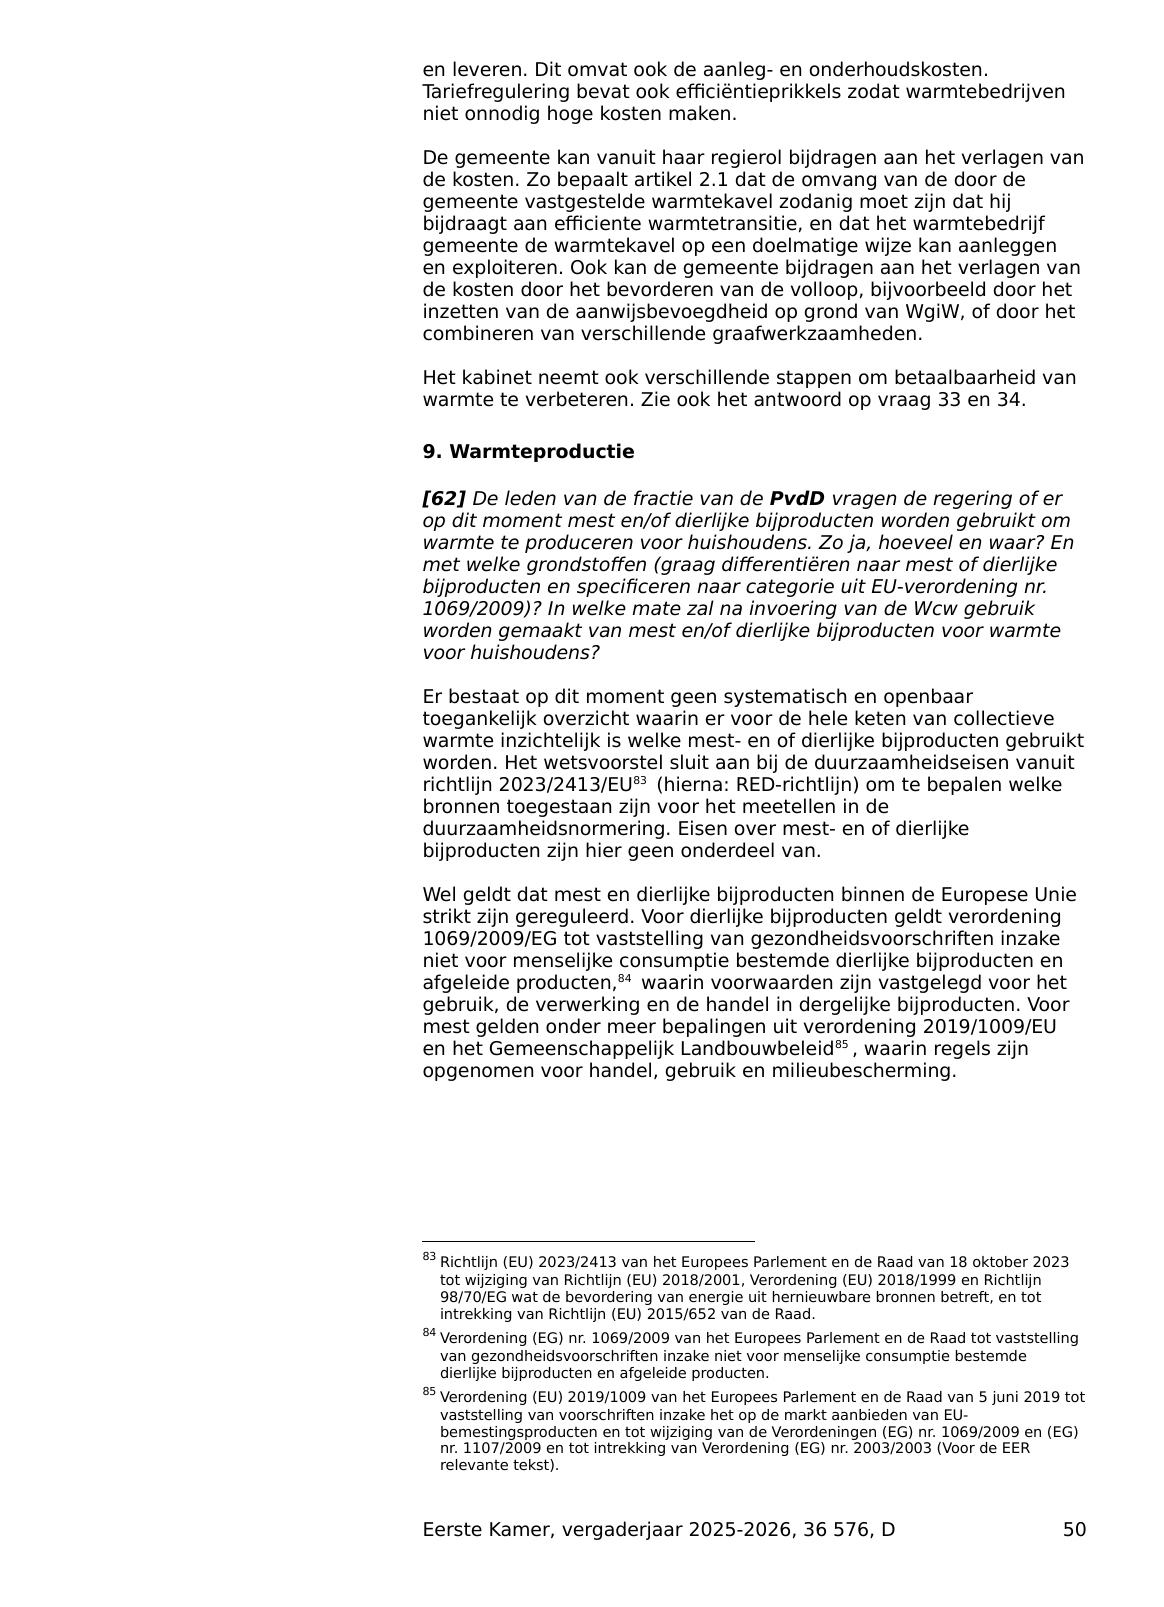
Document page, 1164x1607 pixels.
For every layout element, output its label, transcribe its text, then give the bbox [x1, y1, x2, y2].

text De gemeente kan vanuit haar regierol bijdragen aan het verlagen van de kosten. Zo bepaalt artikel 2.1 dat de omvang van de door de gemeente vastgestelde warmtekavel zodanig moet zijn dat hij bijdraagt aan efficiente warmtetransitie, en dat het warmtebedrijf gemeente de warmtekavel op een doelmatige wijze kan aanleggen en exploiteren. Ook kan de gemeente bijdragen aan het verlagen van de kosten door het bevorderen van de volloop, bijvoorbeeld door het inzetten van de aanwijsbevoegdheid op grond van WgiW, of door het combineren van verschillende graafwerkzaamheden. [422, 147, 1087, 345]
text Richtlijn (EU) 2023/2413 van het Europees Parlement en de Raad van 18 oktober 2023 tot wijziging van Richtlijn (EU) 2018/2001, Verordening (EU) 2018/1999 en Richtlijn 98/70/EG wat de bevordering van energie uit hernieuwbare bronnen betreft, en tot intrekking van Richtlijn (EU) 2015/652 van de Raad. [422, 1250, 1087, 1323]
text en leveren. Dit omvat ook de aanleg- en onderhoudskosten. Tariefregulering bevat ook efficiëntieprikkels zodat warmtebedrijven niet onnodig hoge kosten maken. [422, 59, 1087, 125]
text Het kabinet neemt ook verschillende stappen om betaalbaarheid van warmte te verbeteren. Zie ook het antwoord op vraag 33 en 34. [422, 367, 1087, 411]
text Wel geldt dat mest en dierlijke bijproducten binnen de Europese Unie strikt zijn gereguleerd. Voor dierlijke bijproducten geldt verordening 1069/2009/EG tot vaststelling van gezondheidsvoorschriften inzake niet voor menselijke consumptie bestemde dierlijke bijproducten en afgeleide producten, waarin voorwaarden zijn vastgelegd voor het gebruik, de verwerking en de handel in dergelijke bijproducten. Voor mest gelden onder meer bepalingen uit verordening 2019/1009/EU en het Gemeenschappelijk Landbouwbeleid, waarin regels zijn opgenomen voor handel, gebruik en milieubescherming. [422, 884, 1087, 1082]
subtitle 9. Warmteproductie [422, 441, 1087, 463]
text Er bestaat op dit moment geen systematisch en openbaar toegankelijk overzicht waarin er voor de hele keten van collectieve warmte inzichtelijk is welke mest- en of dierlijke bijproducten gebruikt worden. Het wetsvoorstel sluit aan bij de duurzaamheidseisen vanuit richtlijn 2023/2413/EU (hierna: RED-richtlijn) om te bepalen welke bronnen toegestaan zijn voor het meetellen in de duurzaamheidsnormering. Eisen over mest- en of dierlijke bijproducten zijn hier geen onderdeel van. [422, 686, 1087, 862]
text Verordening (EG) nr. 1069/2009 van het Europees Parlement en de Raad tot vaststelling van gezondheidsvoorschriften inzake niet voor menselijke consumptie bestemde dierlijke bijproducten en afgeleide producten. [422, 1326, 1087, 1382]
subtitle [62] De leden van de fractie van de PvdD vragen de regering of er op dit moment mest en/of dierlijke bijproducten worden gebruikt om warmte te produceren voor huishoudens. Zo ja, hoeveel en waar? En met welke grondstoffen (graag differentiëren naar mest of dierlijke bijproducten en specificeren naar categorie uit EU-verordening nr. 1069/2009)? In welke mate zal na invoering van de Wcw gebruik worden gemaakt van mest en/of dierlijke bijproducten voor warmte voor huishoudens? [422, 488, 1087, 664]
text Verordening (EU) 2019/1009 van het Europees Parlement en de Raad van 5 juni 2019 tot vaststelling van voorschriften inzake het op de markt aanbieden van EU-bemestingsproducten en tot wijziging van de Verordeningen (EG) nr. 1069/2009 en (EG) nr. 1107/2009 en tot intrekking van Verordening (EG) nr. 2003/2003 (Voor de EER relevante tekst). [422, 1385, 1087, 1474]
